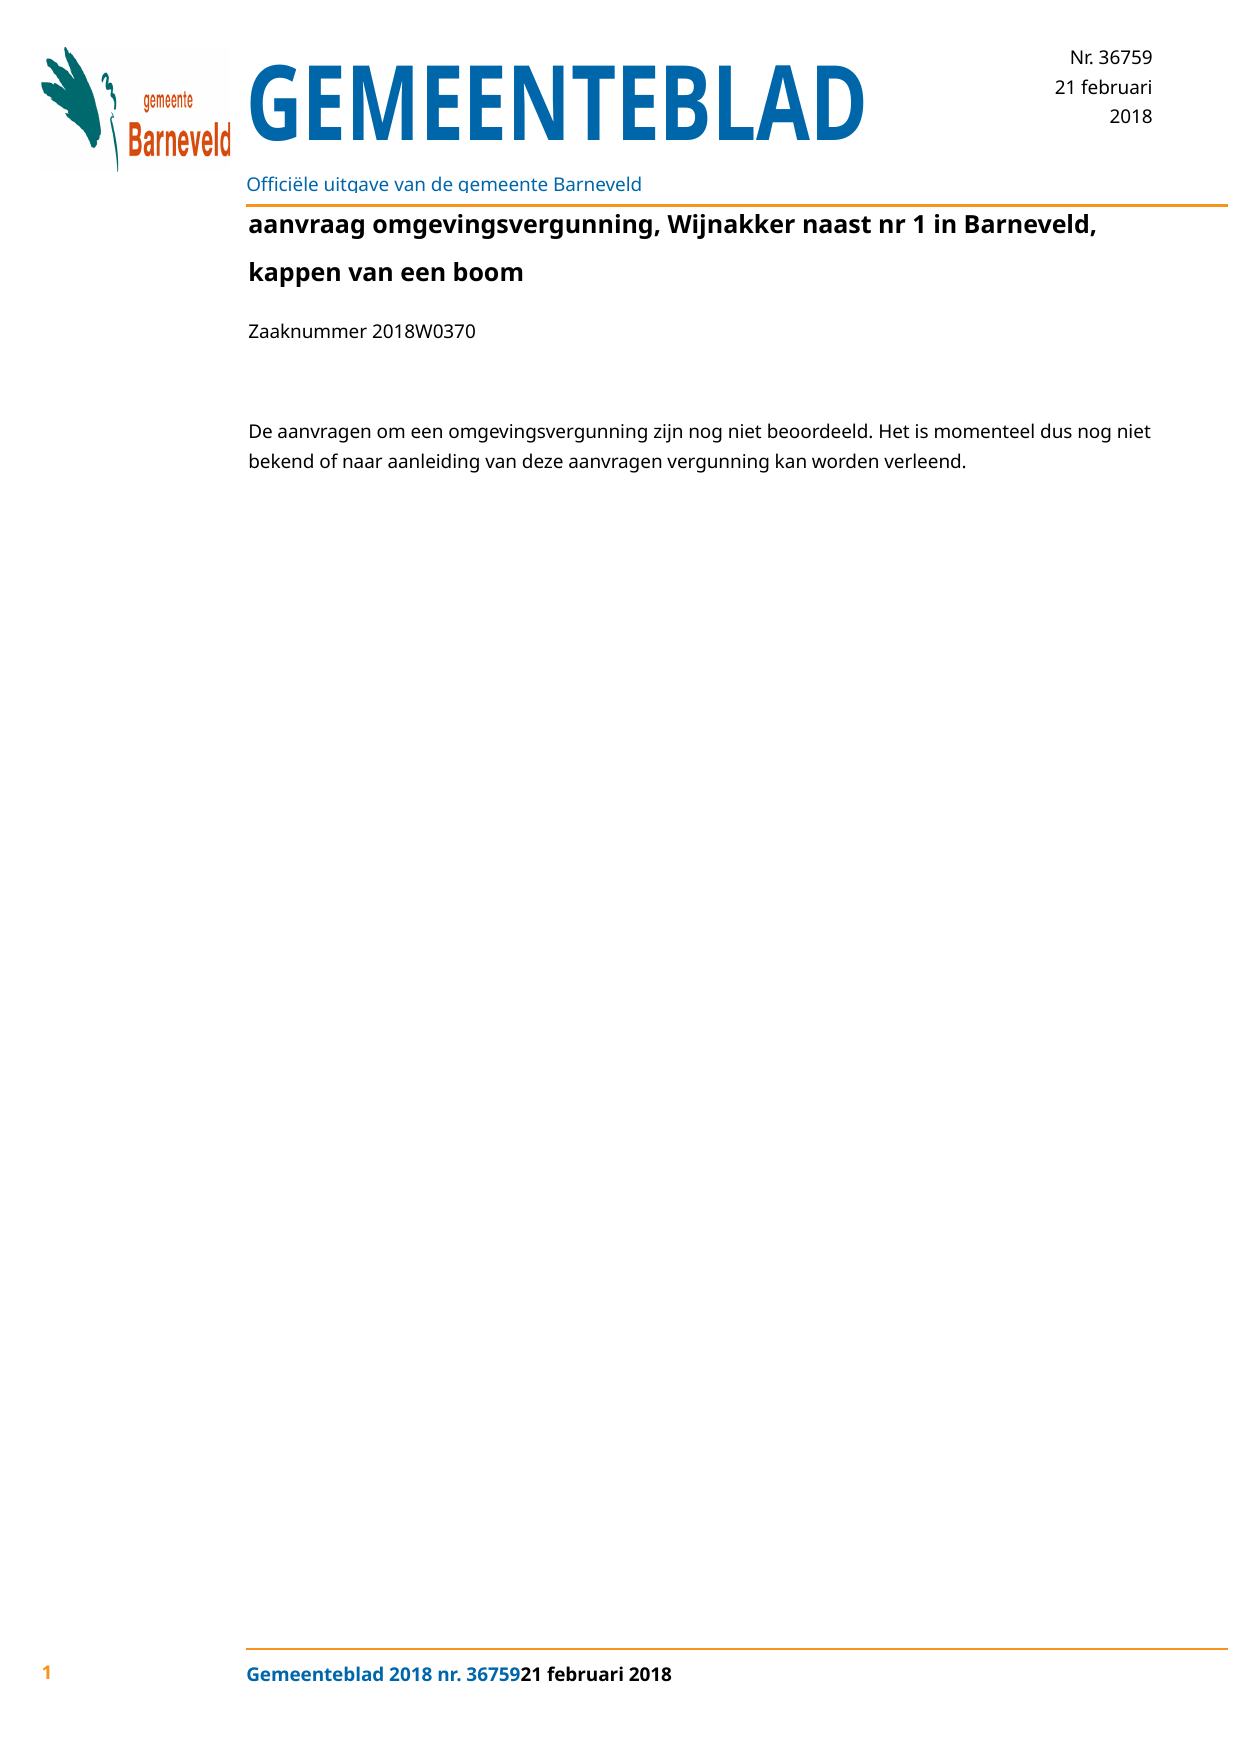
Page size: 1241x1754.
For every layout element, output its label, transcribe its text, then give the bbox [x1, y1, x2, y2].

text aanvraag omgevingsvergunning, Wijnakker naast nr 1 in Barneveld, kappen van een boom [248, 207, 1152, 288]
text De aanvragen om een omgevingsvergunning zijn nog niet beoordeeld. Het is momenteel dus nog niet bekend of naar aanleiding van deze aanvragen vergunning kan worden verleend. [248, 419, 1152, 474]
picture [41, 47, 231, 172]
text Zaaknummer 2018W0370 [248, 318, 1152, 344]
